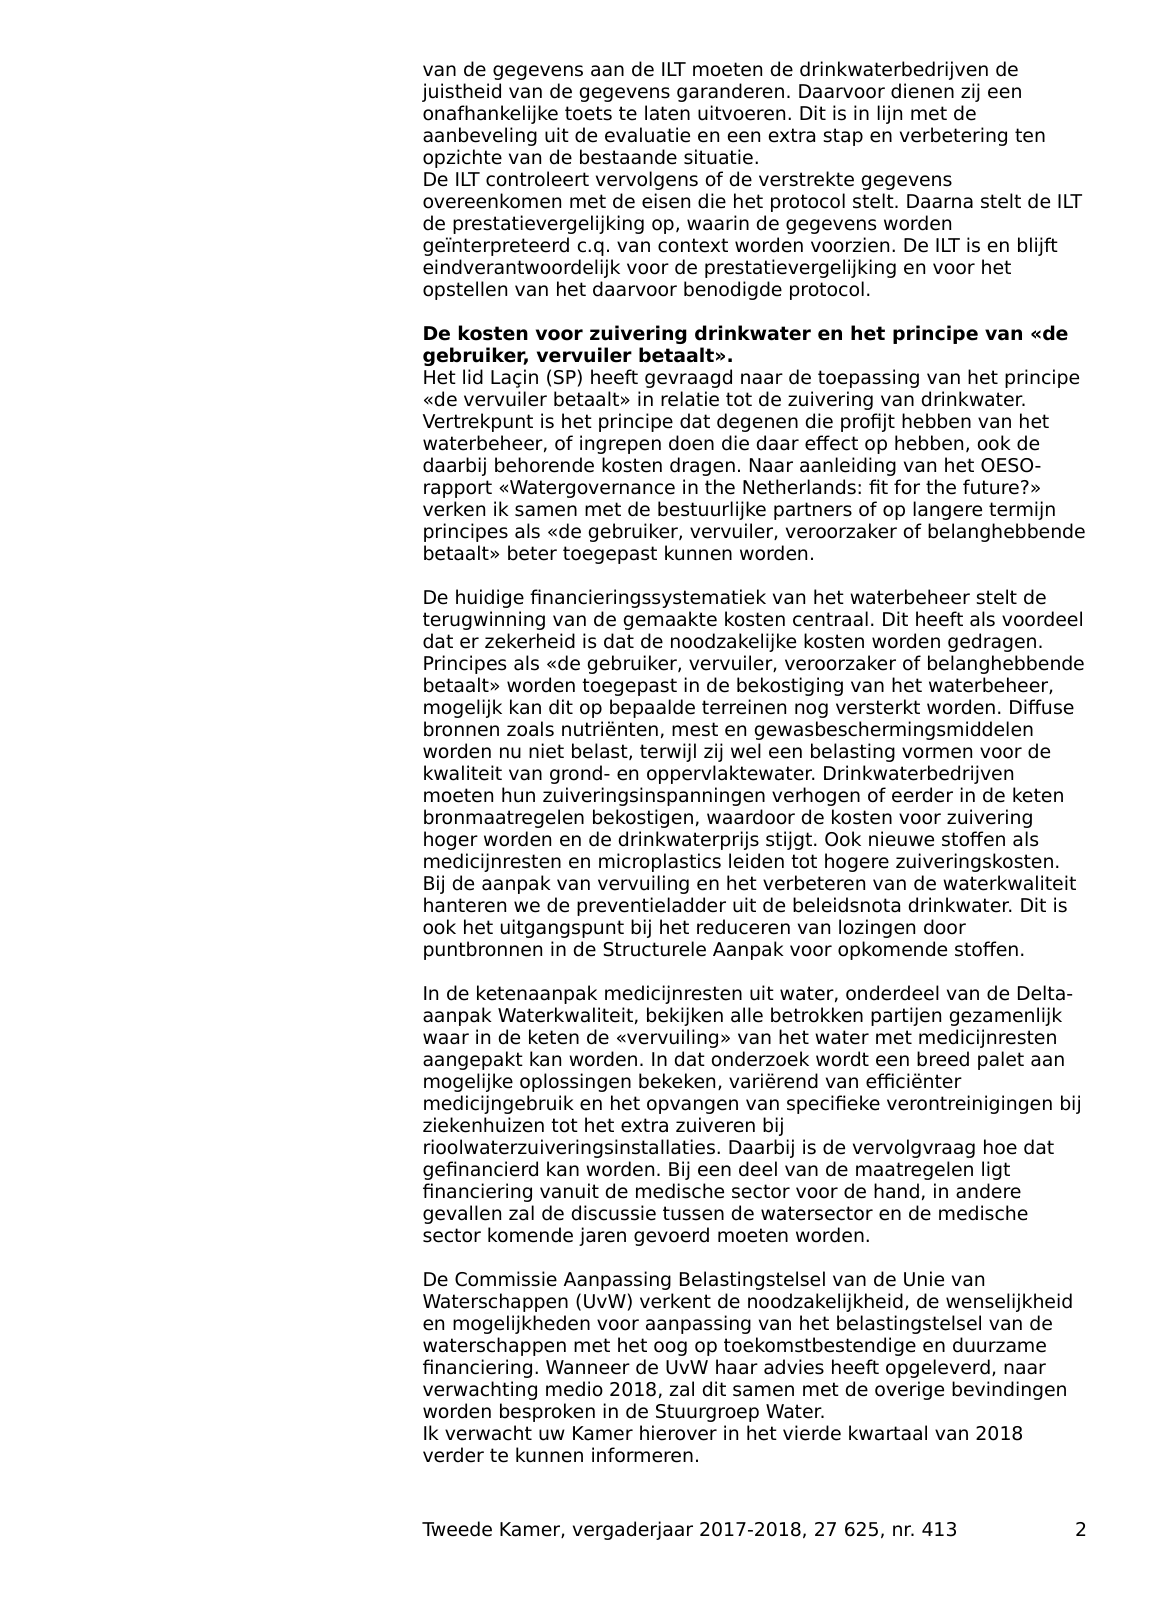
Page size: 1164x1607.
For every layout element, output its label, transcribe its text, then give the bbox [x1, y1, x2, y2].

text In de ketenaanpak medicijnresten uit water, onderdeel van de Delta-aanpak Waterkwaliteit, bekijken alle betrokken partijen gezamenlijk waar in de keten de «vervuiling» van het water met medicijnresten aangepakt kan worden. In dat onderzoek wordt een breed palet aan mogelijke oplossingen bekeken, variërend van efficiënter medicijngebruik en het opvangen van specifieke verontreinigingen bij ziekenhuizen tot het extra zuiveren bij rioolwaterzuiveringsinstallaties. Daarbij is de vervolgvraag hoe dat gefinancierd kan worden. Bij een deel van de maatregelen ligt financiering vanuit de medische sector voor de hand, in andere gevallen zal de discussie tussen de watersector en de medische sector komende jaren gevoerd moeten worden. [422, 983, 1087, 1247]
text Ik verwacht uw Kamer hierover in het vierde kwartaal van 2018 verder te kunnen informeren. [422, 1423, 1087, 1467]
text De Commissie Aanpassing Belastingstelsel van de Unie van Waterschappen (UvW) verkent de noodzakelijkheid, de wenselijkheid en mogelijkheden voor aanpassing van het belastingstelsel van de waterschappen met het oog op toekomstbestendige en duurzame financiering. Wanneer de UvW haar advies heeft opgeleverd, naar verwachting medio 2018, zal dit samen met de overige bevindingen worden besproken in de Stuurgroep Water. [422, 1269, 1087, 1423]
text De ILT controleert vervolgens of de verstrekte gegevens overeenkomen met de eisen die het protocol stelt. Daarna stelt de ILT de prestatievergelijking op, waarin de gegevens worden geïnterpreteerd c.q. van context worden voorzien. De ILT is en blijft eindverantwoordelijk voor de prestatievergelijking en voor het opstellen van het daarvoor benodigde protocol. [422, 169, 1087, 301]
text van de gegevens aan de ILT moeten de drinkwaterbedrijven de juistheid van de gegevens garanderen. Daarvoor dienen zij een onafhankelijke toets te laten uitvoeren. Dit is in lijn met de aanbeveling uit de evaluatie en een extra stap en verbetering ten opzichte van de bestaande situatie. [422, 59, 1087, 169]
text Het lid Laçin (SP) heeft gevraagd naar de toepassing van het principe «de vervuiler betaalt» in relatie tot de zuivering van drinkwater. Vertrekpunt is het principe dat degenen die profijt hebben van het waterbeheer, of ingrepen doen die daar effect op hebben, ook de daarbij behorende kosten dragen. Naar aanleiding van het OESO-rapport «Watergovernance in the Netherlands: fit for the future?» verken ik samen met de bestuurlijke partners of op langere termijn principes als «de gebruiker, vervuiler, veroorzaker of belanghebbende betaalt» beter toegepast kunnen worden. [422, 367, 1087, 565]
text De kosten voor zuivering drinkwater en het principe van «de gebruiker, vervuiler betaalt». [422, 323, 1087, 367]
text De huidige financieringssystematiek van het waterbeheer stelt de terugwinning van de gemaakte kosten centraal. Dit heeft als voordeel dat er zekerheid is dat de noodzakelijke kosten worden gedragen. Principes als «de gebruiker, vervuiler, veroorzaker of belanghebbende betaalt» worden toegepast in de bekostiging van het waterbeheer, mogelijk kan dit op bepaalde terreinen nog versterkt worden. Diffuse bronnen zoals nutriënten, mest en gewasbeschermingsmiddelen worden nu niet belast, terwijl zij wel een belasting vormen voor de kwaliteit van grond- en oppervlaktewater. Drinkwaterbedrijven moeten hun zuiveringsinspanningen verhogen of eerder in de keten bronmaatregelen bekostigen, waardoor de kosten voor zuivering hoger worden en de drinkwaterprijs stijgt. Ook nieuwe stoffen als medicijnresten en microplastics leiden tot hogere zuiveringskosten. Bij de aanpak van vervuiling en het verbeteren van de waterkwaliteit hanteren we de preventieladder uit de beleidsnota drinkwater. Dit is ook het uitgangspunt bij het reduceren van lozingen door puntbronnen in de Structurele Aanpak voor opkomende stoffen. [422, 587, 1087, 961]
